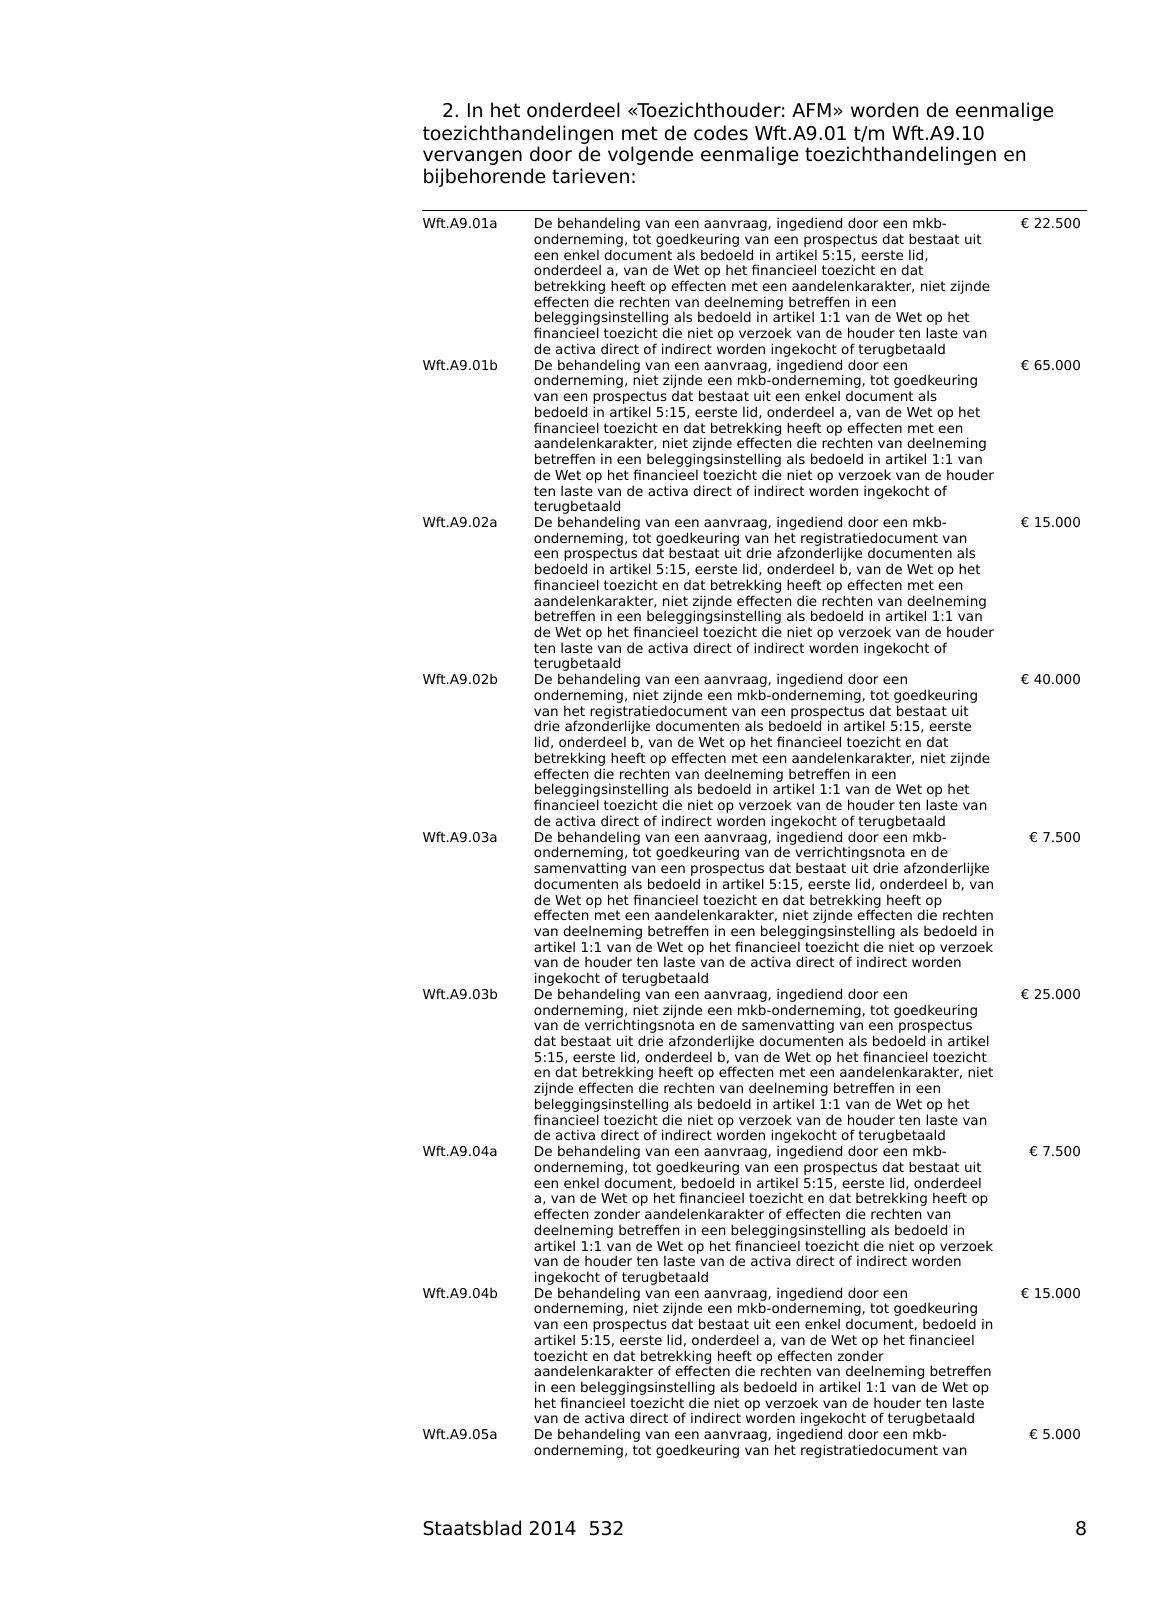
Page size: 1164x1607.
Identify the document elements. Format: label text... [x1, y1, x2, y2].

table_cell De behandeling van een aanvraag, ingediend door een onderneming, niet zijnde een mkb-onderneming, tot goedkeuring van het registratiedocument van een prospectus dat bestaat uit drie afzonderlijke documenten als bedoeld in artikel 5:15, eerste lid, onderdeel b, van de Wet op het financieel toezicht en dat betrekking heeft op effecten met een aandelenkarakter, niet zijnde effecten die rechten van deelneming betreffen in een beleggingsinstelling als bedoeld in artikel 1:1 van de Wet op het financieel toezicht die niet op verzoek van de houder ten laste van de activa direct of indirect worden ingekocht of terugbetaald [528, 672, 1002, 829]
table_cell De behandeling van een aanvraag, ingediend door een mkb-onderneming, tot goedkeuring van het registratiedocument van [528, 1427, 1002, 1458]
table_cell De behandeling van een aanvraag, ingediend door een mkb-onderneming, tot goedkeuring van een prospectus dat bestaat uit een enkel document, bedoeld in artikel 5:15, eerste lid, onderdeel a, van de Wet op het financieel toezicht en dat betrekking heeft op effecten zonder aandelenkarakter of effecten die rechten van deelneming betreffen in een beleggingsinstelling als bedoeld in artikel 1:1 van de Wet op het financieel toezicht die niet op verzoek van de houder ten laste van de activa direct of indirect worden ingekocht of terugbetaald [528, 1144, 1002, 1286]
table_cell € 15.000 [1002, 1286, 1087, 1427]
table_cell De behandeling van een aanvraag, ingediend door een onderneming, niet zijnde een mkb-onderneming, tot goedkeuring van de verrichtingsnota en de samenvatting van een prospectus dat bestaat uit drie afzonderlijke documenten als bedoeld in artikel 5:15, eerste lid, onderdeel b, van de Wet op het financieel toezicht en dat betrekking heeft op effecten met een aandelenkarakter, niet zijnde effecten die rechten van deelneming betreffen in een beleggingsinstelling als bedoeld in artikel 1:1 van de Wet op het financieel toezicht die niet op verzoek van de houder ten laste van de activa direct of indirect worden ingekocht of terugbetaald [528, 987, 1002, 1144]
table_cell € 25.000 [1002, 987, 1087, 1144]
table_cell € 40.000 [1002, 672, 1087, 829]
table_header De behandeling van een aanvraag, ingediend door een mkb-onderneming, tot goedkeuring van een prospectus dat bestaat uit een enkel document als bedoeld in artikel 5:15, eerste lid, onderdeel a, van de Wet op het financieel toezicht en dat betrekking heeft op effecten met een aandelenkarakter, niet zijnde effecten die rechten van deelneming betreffen in een beleggingsinstelling als bedoeld in artikel 1:1 van de Wet op het financieel toezicht die niet op verzoek van de houder ten laste van de activa direct of indirect worden ingekocht of terugbetaald [528, 211, 1002, 357]
table_cell Wft.A9.04a [422, 1144, 528, 1286]
table_cell Wft.A9.04b [422, 1286, 528, 1427]
table_cell € 65.000 [1002, 358, 1087, 515]
table_cell De behandeling van een aanvraag, ingediend door een onderneming, niet zijnde een mkb-onderneming, tot goedkeuring van een prospectus dat bestaat uit een enkel document, bedoeld in artikel 5:15, eerste lid, onderdeel a, van de Wet op het financieel toezicht en dat betrekking heeft op effecten zonder aandelenkarakter of effecten die rechten van deelneming betreffen in een beleggingsinstelling als bedoeld in artikel 1:1 van de Wet op het financieel toezicht die niet op verzoek van de houder ten laste van de activa direct of indirect worden ingekocht of terugbetaald [528, 1286, 1002, 1427]
table_header € 22.500 [1002, 211, 1087, 357]
table_cell De behandeling van een aanvraag, ingediend door een onderneming, niet zijnde een mkb-onderneming, tot goedkeuring van een prospectus dat bestaat uit een enkel document als bedoeld in artikel 5:15, eerste lid, onderdeel a, van de Wet op het financieel toezicht en dat betrekking heeft op effecten met een aandelenkarakter, niet zijnde effecten die rechten van deelneming betreffen in een beleggingsinstelling als bedoeld in artikel 1:1 van de Wet op het financieel toezicht die niet op verzoek van de houder ten laste van de activa direct of indirect worden ingekocht of terugbetaald [528, 358, 1002, 515]
table_cell € 5.000 [1002, 1427, 1087, 1458]
table_cell € 7.500 [1002, 1144, 1087, 1286]
table_cell Wft.A9.05a [422, 1427, 528, 1458]
table_cell € 15.000 [1002, 515, 1087, 672]
table_cell De behandeling van een aanvraag, ingediend door een mkb-onderneming, tot goedkeuring van het registratiedocument van een prospectus dat bestaat uit drie afzonderlijke documenten als bedoeld in artikel 5:15, eerste lid, onderdeel b, van de Wet op het financieel toezicht en dat betrekking heeft op effecten met een aandelenkarakter, niet zijnde effecten die rechten van deelneming betreffen in een beleggingsinstelling als bedoeld in artikel 1:1 van de Wet op het financieel toezicht die niet op verzoek van de houder ten laste van de activa direct of indirect worden ingekocht of terugbetaald [528, 515, 1002, 672]
table_cell Wft.A9.02b [422, 672, 528, 829]
table_cell De behandeling van een aanvraag, ingediend door een mkb-onderneming, tot goedkeuring van de verrichtingsnota en de samenvatting van een prospectus dat bestaat uit drie afzonderlijke documenten als bedoeld in artikel 5:15, eerste lid, onderdeel b, van de Wet op het financieel toezicht en dat betrekking heeft op effecten met een aandelenkarakter, niet zijnde effecten die rechten van deelneming betreffen in een beleggingsinstelling als bedoeld in artikel 1:1 van de Wet op het financieel toezicht die niet op verzoek van de houder ten laste van de activa direct of indirect worden ingekocht of terugbetaald [528, 829, 1002, 987]
text 2. In het onderdeel «Toezichthouder: AFM» worden de eenmalige toezichthandelingen met de codes Wft.A9.01 t/m Wft.A9.10 vervangen door de volgende eenmalige toezichthandelingen en bijbehorende tarieven: [422, 100, 1087, 188]
table_cell € 7.500 [1002, 829, 1087, 987]
table_header Wft.A9.01a [422, 211, 528, 357]
table_cell Wft.A9.03a [422, 829, 528, 987]
table_cell Wft.A9.01b [422, 358, 528, 515]
table_cell Wft.A9.02a [422, 515, 528, 672]
table_cell Wft.A9.03b [422, 987, 528, 1144]
